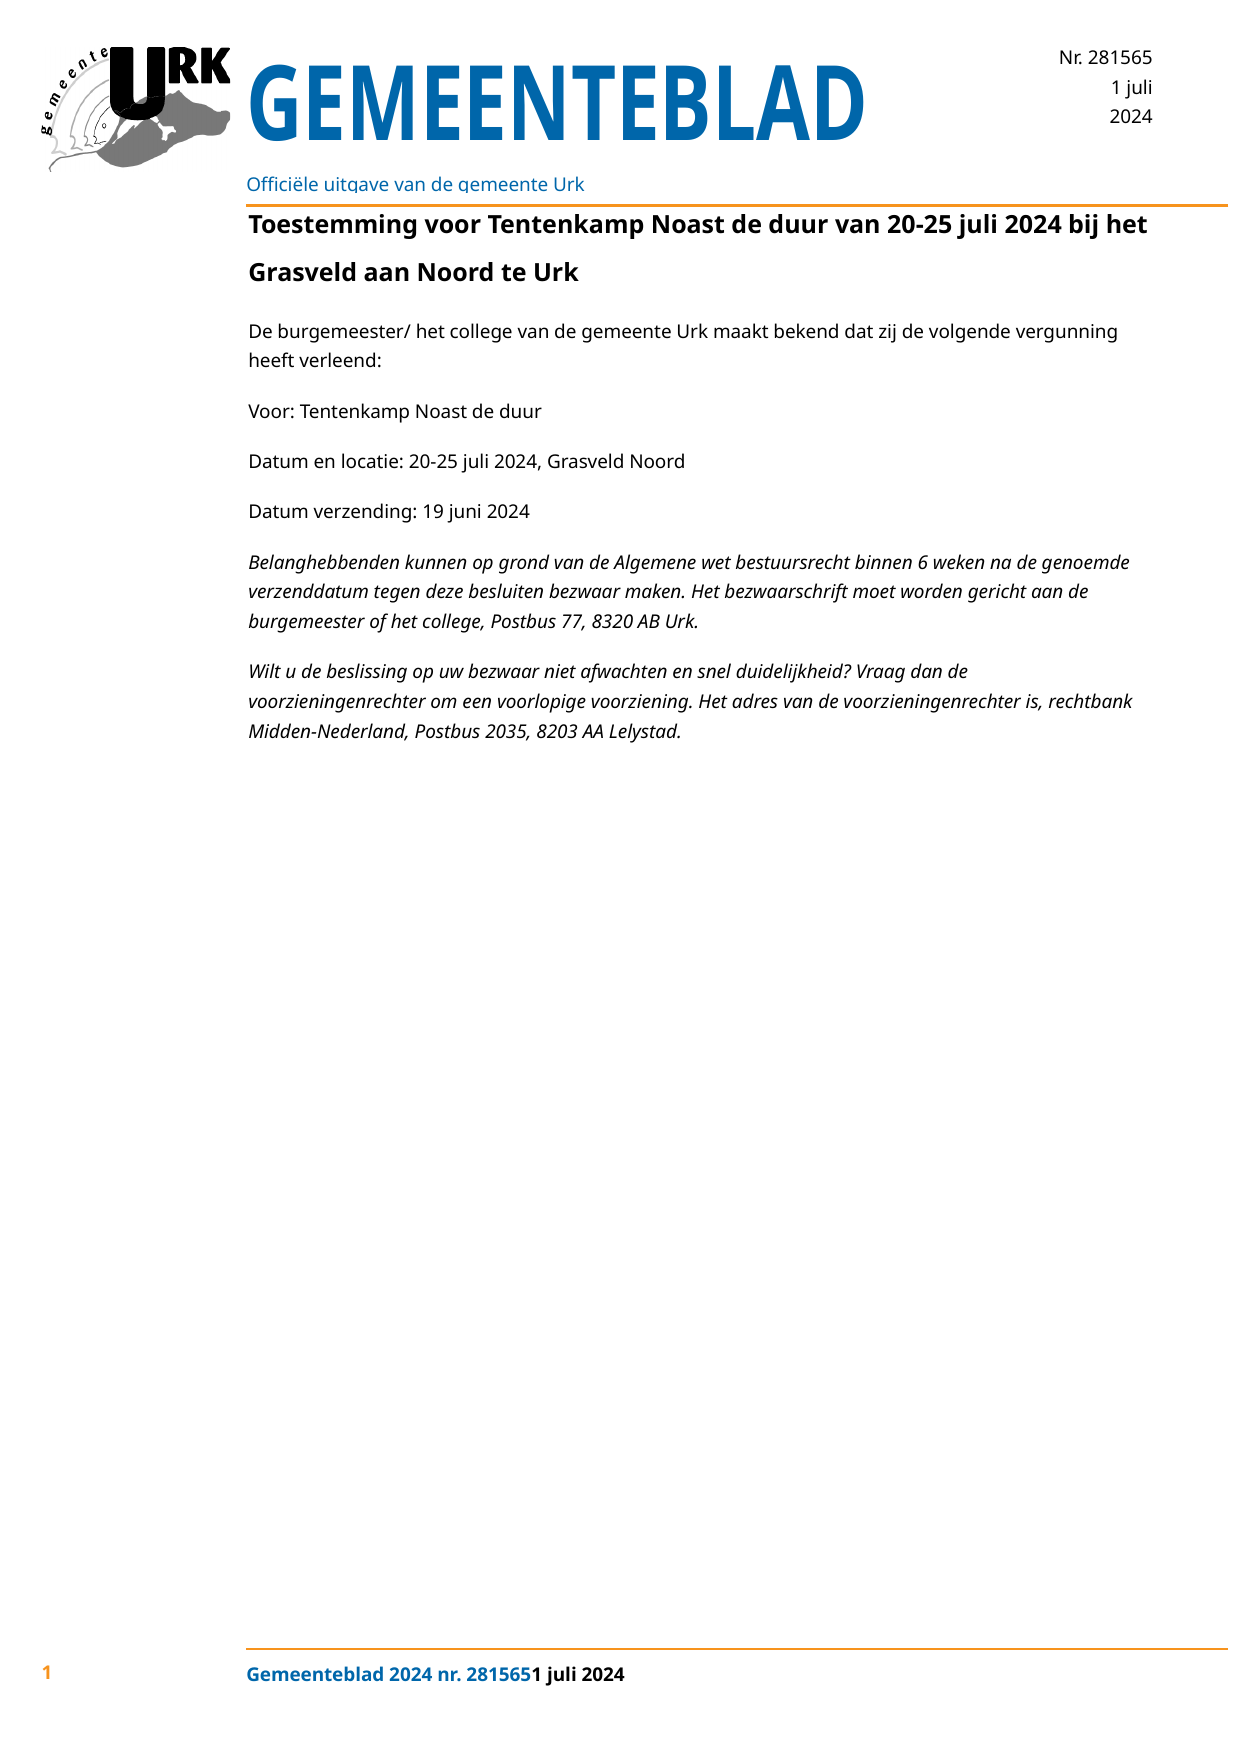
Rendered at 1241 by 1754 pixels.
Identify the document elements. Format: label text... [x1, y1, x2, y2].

text Belanghebbenden kunnen op grond van de Algemene wet bestuursrecht binnen 6 weken na de genoemde verzenddatum tegen deze besluiten bezwaar maken. Het bezwaarschrift moet worden gericht aan de burgemeester of het college, Postbus 77, 8320 AB Urk. [248, 549, 1152, 634]
text Toestemming voor Tentenkamp Noast de duur van 20-25 juli 2024 bij het Grasveld aan Noord te Urk [248, 207, 1152, 288]
text Wilt u de beslissing op uw bezwaar niet afwachten en snel duidelijkheid? Vraag dan de voorzieningenrechter om een voorlopige voorziening. Het adres van de voorzieningenrechter is, rechtbank Midden-Nederland, Postbus 2035, 8203 AA Lelystad. [248, 659, 1152, 744]
text Datum en locatie: 20-25 juli 2024, Grasveld Noord [248, 448, 1152, 474]
text Datum verzending: 19 juni 2024 [248, 499, 1152, 524]
picture [41, 47, 231, 172]
text De burgemeester/ het college van de gemeente Urk maakt bekend dat zij de volgende vergunning heeft verleend: [248, 318, 1152, 373]
text Voor: Tentenkamp Noast de duur [248, 398, 1152, 424]
